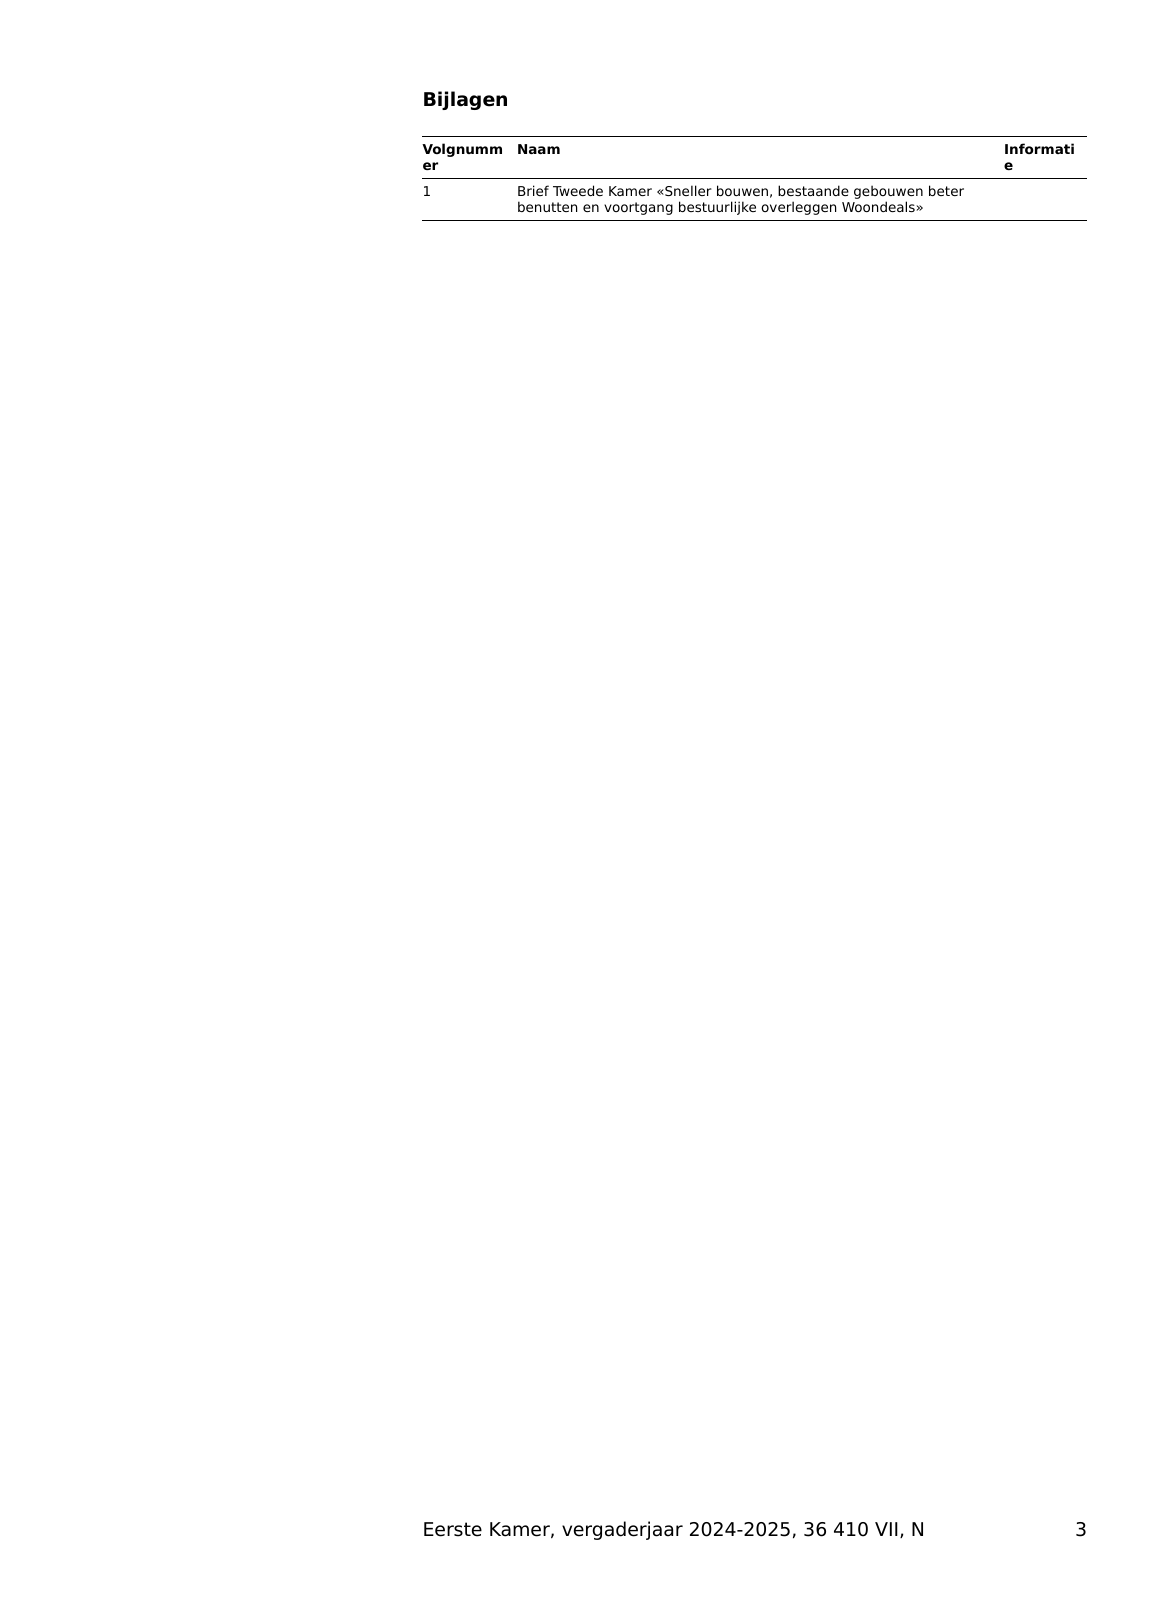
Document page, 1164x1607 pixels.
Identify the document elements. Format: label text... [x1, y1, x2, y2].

table_cell 1 [422, 179, 511, 220]
table_header Volgnummer [422, 137, 511, 178]
table_cell [998, 179, 1087, 220]
table_header Naam [511, 137, 998, 178]
table_header Informatie [998, 137, 1087, 178]
subtitle Bijlagen [77, 89, 1087, 111]
table_cell Brief Tweede Kamer «Sneller bouwen, bestaande gebouwen beter benutten en voortgang bestuurlijke overleggen Woondeals» [511, 179, 998, 220]
